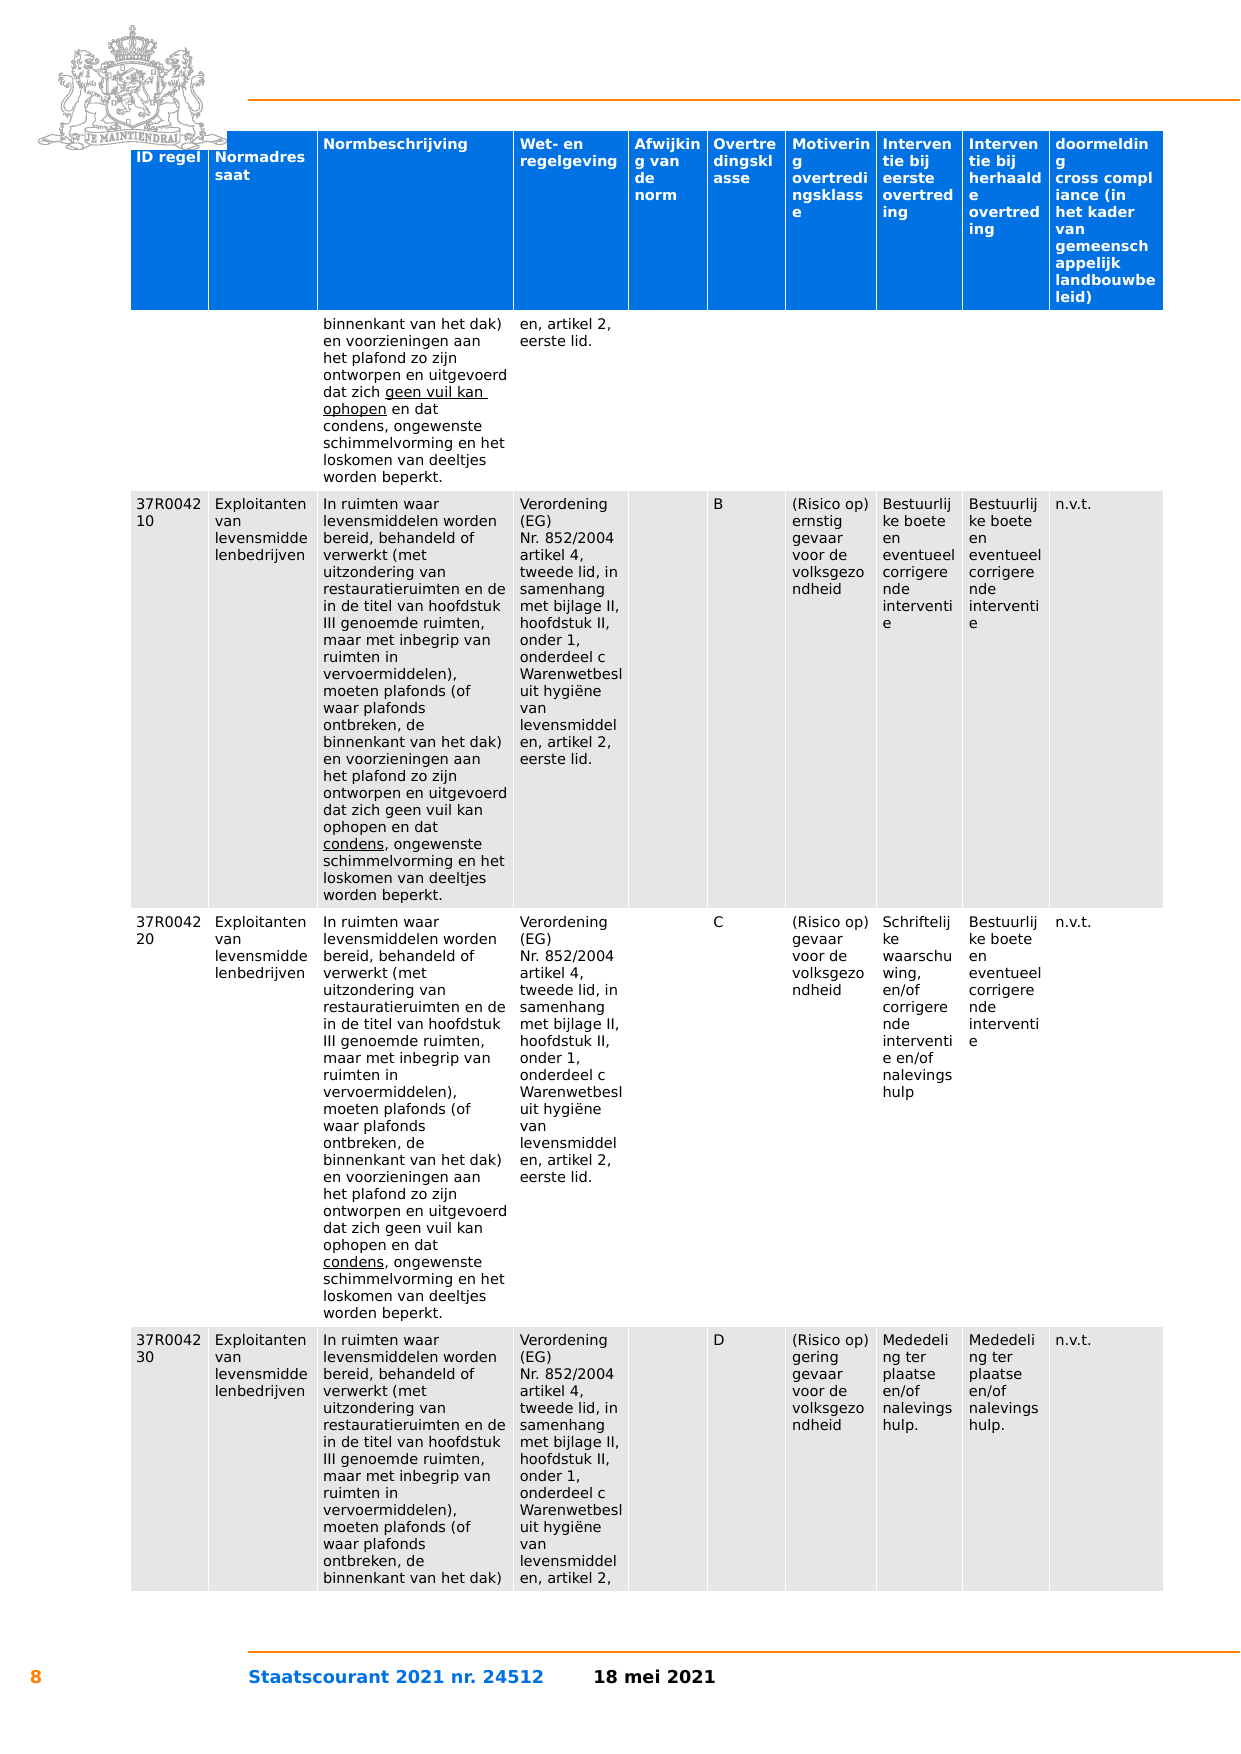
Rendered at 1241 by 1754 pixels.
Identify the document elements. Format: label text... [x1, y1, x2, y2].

table_header Overtredingsklasse [708, 131, 785, 310]
table_cell In ruimten waar levensmiddelen worden bereid, behandeld of verwerkt (met uitzondering van restauratieruimten en de in de titel van hoofdstuk III genoemde ruimten, maar met inbegrip van ruimten in vervoermiddelen), moeten plafonds (of waar plafonds ontbreken, de binnenkant van het dak) [318, 1327, 513, 1591]
table_cell n.v.t. [1050, 1327, 1163, 1591]
table_cell Exploitanten van levensmiddelenbedrijven [209, 1327, 317, 1591]
table_cell Exploitanten van levensmiddelenbedrijven [209, 909, 317, 1326]
table_cell C [708, 909, 785, 1326]
table_header Interventie bij eerste overtreding [877, 131, 962, 310]
table_header Afwijking van de norm [629, 131, 707, 310]
table_cell (Risico op) gering gevaar voor de volksgezondheid [786, 1327, 876, 1591]
table_cell D [708, 1327, 785, 1591]
picture [38, 25, 227, 150]
table_cell In ruimten waar levensmiddelen worden bereid, behandeld of verwerkt (met uitzondering van restauratieruimten en de in de titel van hoofdstuk III genoemde ruimten, maar met inbegrip van ruimten in vervoermiddelen), moeten plafonds (of waar plafonds ontbreken, de binnenkant van het dak) en voorzieningen aan het plafond zo zijn ontworpen en uitgevoerd dat zich geen vuil kan ophopen en dat condens, ongewenste schimmelvorming en het loskomen van deeltjes worden beperkt. [318, 491, 513, 908]
table_cell In ruimten waar levensmiddelen worden bereid, behandeld of verwerkt (met uitzondering van restauratieruimten en de in de titel van hoofdstuk III genoemde ruimten, maar met inbegrip van ruimten in vervoermiddelen), moeten plafonds (of waar plafonds ontbreken, de binnenkant van het dak) en voorzieningen aan het plafond zo zijn ontworpen en uitgevoerd dat zich geen vuil kan ophopen en dat condens, ongewenste schimmelvorming en het loskomen van deeltjes worden beperkt. [318, 909, 513, 1326]
table_cell Mededeling ter plaatse en/of nalevingshulp. [877, 1327, 962, 1591]
table_cell [877, 311, 962, 490]
table_cell (Risico op) ernstig gevaar voor de volksgezondheid [786, 491, 876, 908]
table_cell n.v.t. [1050, 491, 1163, 908]
table_cell en, artikel 2, eerste lid. [514, 311, 628, 490]
table_header Motivering overtredingsklasse [786, 131, 876, 310]
table_header ID regel [131, 150, 208, 310]
table_cell 37R004210 [131, 491, 208, 908]
table_cell Bestuurlijke boete en eventueel corrigerende interventie [963, 491, 1049, 908]
table_cell Schriftelijke waarschuwing, en/of corrigerende interventie en/of nalevingshulp [877, 909, 962, 1326]
table_cell (Risico op) gevaar voor de volksgezondheid [786, 909, 876, 1326]
table_header Wet- en regelgeving [514, 131, 628, 310]
table_cell [629, 491, 707, 908]
table_cell Mededeling ter plaatse en/of nalevingshulp. [963, 1327, 1049, 1591]
table_cell B [708, 491, 785, 908]
table_cell binnenkant van het dak) en voorzieningen aan het plafond zo zijn ontworpen en uitgevoerd dat zich geen vuil kan ophopen en dat condens, ongewenste schimmelvorming en het loskomen van deeltjes worden beperkt. [318, 311, 513, 490]
table_cell Bestuurlijke boete en eventueel corrigerende interventie [963, 909, 1049, 1326]
table_cell Verordening (EG) Nr. 852/2004 artikel 4, tweede lid, in samenhang met bijlage II, hoofdstuk II, onder 1, onderdeel c Warenwetbesluit hygiëne van levensmiddelen, artikel 2, [514, 1327, 628, 1591]
table_cell [209, 311, 317, 490]
table_header Normadressaat [209, 131, 317, 310]
table_cell [629, 1327, 707, 1591]
table_cell Bestuurlijke boete en eventueel corrigerende interventie [877, 491, 962, 908]
table_header doormelding cross compliance (in het kader van gemeenschappelijk landbouwbeleid) [1050, 131, 1163, 310]
table_cell Verordening (EG) Nr. 852/2004 artikel 4, tweede lid, in samenhang met bijlage II, hoofdstuk II, onder 1, onderdeel c Warenwetbesluit hygiëne van levensmiddelen, artikel 2, eerste lid. [514, 909, 628, 1326]
table_cell 37R004220 [131, 909, 208, 1326]
table_cell n.v.t. [1050, 909, 1163, 1326]
table_cell [963, 311, 1049, 490]
table_cell Verordening (EG) Nr. 852/2004 artikel 4, tweede lid, in samenhang met bijlage II, hoofdstuk II, onder 1, onderdeel c Warenwetbesluit hygiëne van levensmiddelen, artikel 2, eerste lid. [514, 491, 628, 908]
table_cell [629, 311, 707, 490]
table_header Interventie bij herhaalde overtreding [963, 131, 1049, 310]
table_cell [629, 909, 707, 1326]
table_cell [786, 311, 876, 490]
table_cell 37R004230 [131, 1327, 208, 1591]
table_header Normbeschrijving [318, 131, 513, 310]
table_cell [708, 311, 785, 490]
table_cell Exploitanten van levensmiddelenbedrijven [209, 491, 317, 908]
table_cell [1050, 311, 1163, 490]
table_cell [131, 311, 208, 490]
